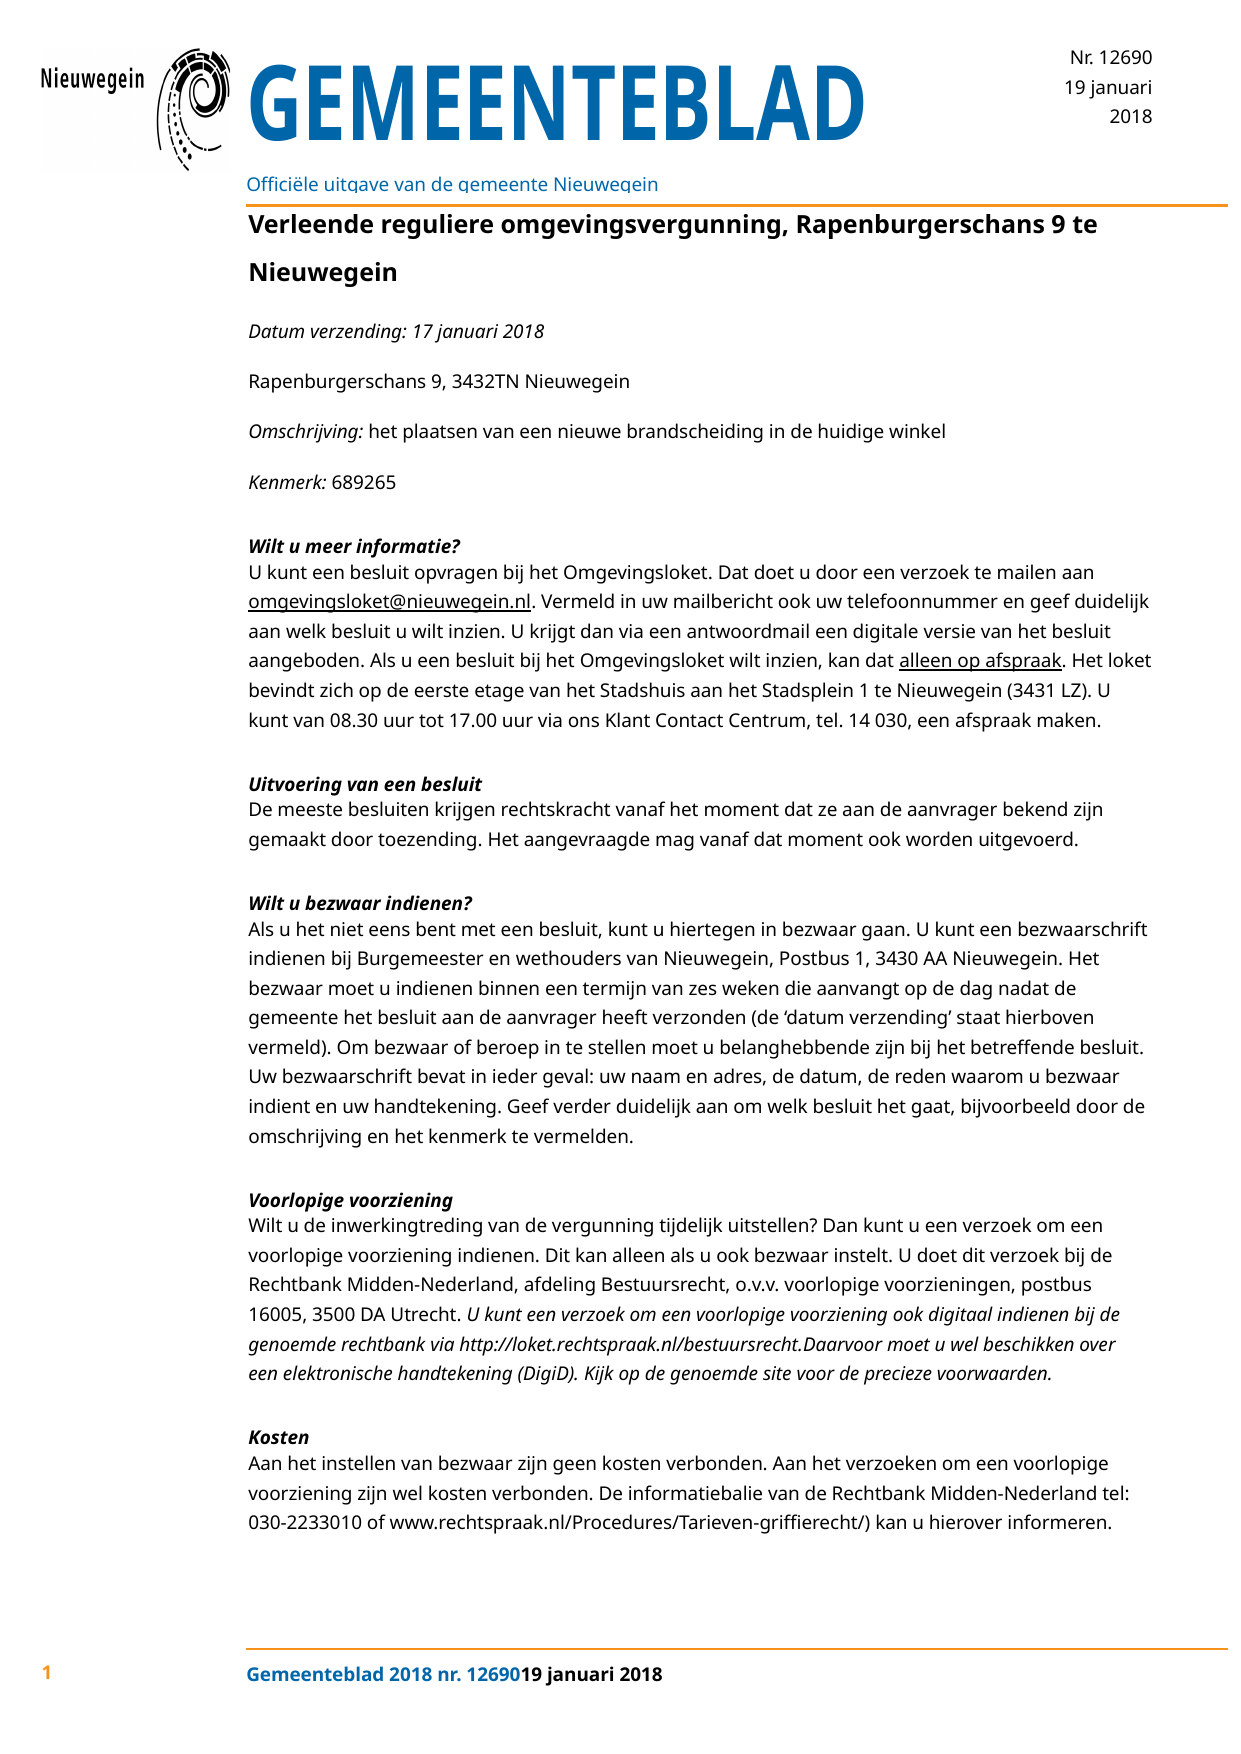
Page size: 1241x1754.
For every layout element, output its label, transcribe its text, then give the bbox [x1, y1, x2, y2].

text Wilt u meer informatie? [248, 533, 1152, 559]
text Kosten [248, 1424, 1152, 1450]
text U kunt een besluit opvragen bij het Omgevingsloket. Dat doet u door een verzoek te mailen aan omgevingsloket@nieuwegein.nl. Vermeld in uw mailbericht ook uw telefoonnummer en geef duidelijk aan welk besluit u wilt inzien. U krijgt dan via een antwoordmail een digitale versie van het besluit aangeboden. Als u een besluit bij het Omgevingsloket wilt inzien, kan dat alleen op afspraak. Het loket bevindt zich op de eerste etage van het Stadshuis aan het Stadsplein 1 te Nieuwegein (3431 LZ). U kunt van 08.30 uur tot 17.00 uur via ons Klant Contact Centrum, tel. 14 030, een afspraak maken. [248, 559, 1152, 732]
text De meeste besluiten krijgen rechtskracht vanaf het moment dat ze aan de aanvrager bekend zijn gemaakt door toezending. Het aangevraagde mag vanaf dat moment ook worden uitgevoerd. [248, 796, 1152, 852]
text Als u het niet eens bent met een besluit, kunt u hiertegen in bezwaar gaan. U kunt een bezwaarschrift indienen bij Burgemeester en wethouders van Nieuwegein, Postbus 1, 3430 AA Nieuwegein. Het bezwaar moet u indienen binnen een termijn van zes weken die aanvangt op de dag nadat de gemeente het besluit aan de aanvrager heeft verzonden (de ‘datum verzending’ staat hierboven vermeld). Om bezwaar of beroep in te stellen moet u belanghebbende zijn bij het betreffende besluit. Uw bezwaarschrift bevat in ieder geval: uw naam en adres, de datum, de reden waarom u bezwaar indient en uw handtekening. Geef verder duidelijk aan om welk besluit het gaat, bijvoorbeeld door de omschrijving en het kenmerk te vermelden. [248, 916, 1152, 1148]
picture [41, 47, 231, 172]
text Omschrijving: het plaatsen van een nieuwe brandscheiding in de huidige winkel [248, 419, 1152, 444]
text Wilt u bezwaar indienen? [248, 890, 1152, 916]
text Aan het instellen van bezwaar zijn geen kosten verbonden. Aan het verzoeken om een voorlopige voorziening zijn wel kosten verbonden. De informatiebalie van de Rechtbank Midden-Nederland tel: 030-2233010 of www.rechtspraak.nl/Procedures/Tarieven-griffierecht/) kan u hierover informeren. [248, 1450, 1152, 1535]
text Voorlopige voorziening [248, 1187, 1152, 1212]
text Verleende reguliere omgevingsvergunning, Rapenburgerschans 9 te Nieuwegein [248, 207, 1152, 288]
text Rapenburgerschans 9, 3432TN Nieuwegein [248, 368, 1152, 394]
text Kenmerk: 689265 [248, 469, 1152, 495]
text Datum verzending: 17 januari 2018 [248, 318, 1152, 344]
text Uitvoering van een besluit [248, 771, 1152, 796]
text Wilt u de inwerkingtreding van de vergunning tijdelijk uitstellen? Dan kunt u een verzoek om een voorlopige voorziening indienen. Dit kan alleen als u ook bezwaar instelt. U doet dit verzoek bij de Rechtbank Midden-Nederland, afdeling Bestuursrecht, o.v.v. voorlopige voorzieningen, postbus 16005, 3500 DA Utrecht. U kunt een verzoek om een voorlopige voorziening ook digitaal indienen bij de genoemde rechtbank via http://loket.rechtspraak.nl/bestuursrecht.Daarvoor moet u wel beschikken over een elektronische handtekening (DigiD). Kijk op de genoemde site voor de precieze voorwaarden. [248, 1212, 1152, 1386]
